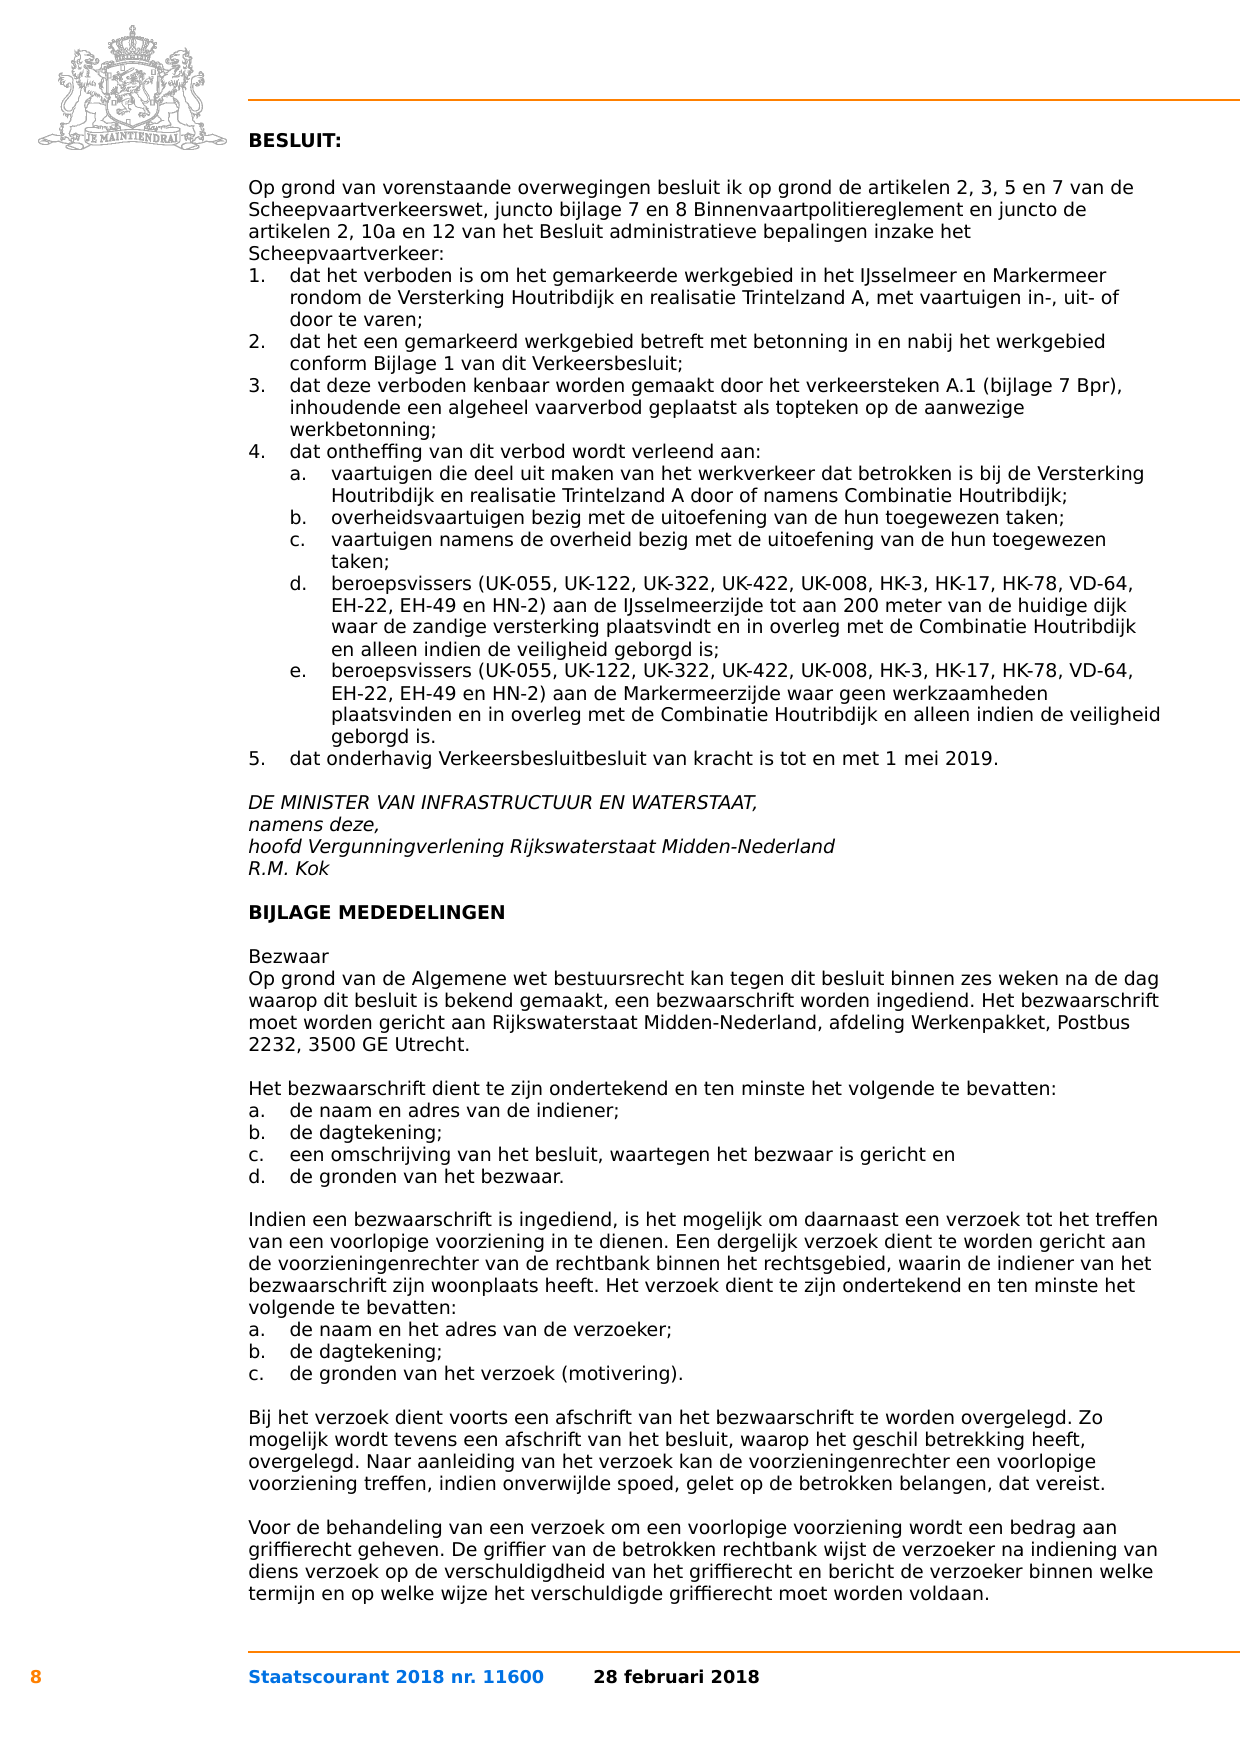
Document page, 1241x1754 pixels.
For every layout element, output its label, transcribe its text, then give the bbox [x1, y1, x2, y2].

text a. de naam en adres van de indiener; [248, 1099, 1163, 1122]
text b. overheidsvaartuigen bezig met de uitoefening van de hun toegewezen taken; [289, 507, 1163, 528]
text 4. dat ontheffing van dit verbod wordt verleend aan: [248, 441, 1163, 463]
subtitle BESLUIT: [248, 130, 1163, 152]
text Op grond van de Algemene wet bestuursrecht kan tegen dit besluit binnen zes weken na de dag waarop dit besluit is bekend gemaakt, een bezwaarschrift worden ingediend. Het bezwaarschrift moet worden gericht aan Rijkswaterstaat Midden-Nederland, afdeling Werkenpakket, Postbus 2232, 3500 GE Utrecht. [248, 968, 1163, 1056]
text BIJLAGE MEDEDELINGEN [248, 902, 1163, 924]
text c. vaartuigen namens de overheid bezig met de uitoefening van de hun toegewezen taken; [289, 528, 1163, 572]
text 2. dat het een gemarkeerd werkgebied betreft met betonning in en nabij het werkgebied conform Bijlage 1 van dit Verkeersbesluit; [248, 331, 1163, 375]
text 1. dat het verboden is om het gemarkeerde werkgebied in het IJsselmeer en Markermeer rondom de Versterking Houtribdijk en realisatie Trintelzand A, met vaartuigen in-, uit- of door te varen; [248, 265, 1163, 331]
text 5. dat onderhavig Verkeersbesluitbesluit van kracht is tot en met 1 mei 2019. [248, 748, 1163, 770]
text Indien een bezwaarschrift is ingediend, is het mogelijk om daarnaast een verzoek tot het treffen van een voorlopige voorziening in te dienen. Een dergelijk verzoek dient te worden gericht aan de voorzieningenrechter van de rechtbank binnen het rechtsgebied, waarin de indiener van het bezwaarschrift zijn woonplaats heeft. Het verzoek dient te zijn ondertekend en ten minste het volgende te bevatten: [248, 1209, 1163, 1319]
text b. de dagtekening; [248, 1122, 1163, 1143]
text 3. dat deze verboden kenbaar worden gemaakt door het verkeersteken A.1 (bijlage 7 Bpr), inhoudende een algeheel vaarverbod geplaatst als topteken op de aanwezige werkbetonning; [248, 375, 1163, 441]
text Op grond van vorenstaande overwegingen besluit ik op grond de artikelen 2, 3, 5 en 7 van de Scheepvaartverkeerswet, juncto bijlage 7 en 8 Binnenvaartpolitiereglement en juncto de artikelen 2, 10a en 12 van het Besluit administratieve bepalingen inzake het Scheepvaartverkeer: [248, 177, 1163, 265]
text d. beroepsvissers (UK-055, UK-122, UK-322, UK-422, UK-008, HK-3, HK-17, HK-78, VD-64, EH-22, EH-49 en HN-2) aan de IJsselmeerzijde tot aan 200 meter van de huidige dijk waar de zandige versterking plaatsvindt en in overleg met de Combinatie Houtribdijk en alleen indien de veiligheid geborgd is; [289, 572, 1163, 660]
text d. de gronden van het bezwaar. [248, 1166, 1163, 1187]
text c. een omschrijving van het besluit, waartegen het bezwaar is gericht en [248, 1143, 1163, 1166]
text Voor de behandeling van een verzoek om een voorlopige voorziening wordt een bedrag aan griffierecht geheven. De griffier van de betrokken rechtbank wijst de verzoeker na indiening van diens verzoek op de verschuldigdheid van het griffierecht en bericht de verzoeker binnen welke termijn en op welke wijze het verschuldigde griffierecht moet worden voldaan. [248, 1517, 1163, 1605]
text b. de dagtekening; [248, 1341, 1163, 1363]
text Bij het verzoek dient voorts een afschrift van het bezwaarschrift te worden overgelegd. Zo mogelijk wordt tevens een afschrift van het besluit, waarop het geschil betrekking heeft, overgelegd. Naar aanleiding van het verzoek kan de voorzieningenrechter een voorlopige voorziening treffen, indien onverwijlde spoed, gelet op de betrokken belangen, dat vereist. [248, 1407, 1163, 1495]
text e. beroepsvissers (UK-055, UK-122, UK-322, UK-422, UK-008, HK-3, HK-17, HK-78, VD-64, EH-22, EH-49 en HN-2) aan de Markermeerzijde waar geen werkzaamheden plaatsvinden en in overleg met de Combinatie Houtribdijk en alleen indien de veiligheid geborgd is. [289, 660, 1163, 748]
text Het bezwaarschrift dient te zijn ondertekend en ten minste het volgende te bevatten: [248, 1078, 1163, 1099]
text DE MINISTER VAN INFRASTRUCTUUR EN WATERSTAAT, namens deze, hoofd Vergunningverlening Rijkswaterstaat Midden-Nederland R.M. Kok [248, 792, 1163, 880]
picture [38, 25, 227, 150]
text a. de naam en het adres van de verzoeker; [248, 1319, 1163, 1341]
text c. de gronden van het verzoek (motivering). [248, 1363, 1163, 1385]
text a. vaartuigen die deel uit maken van het werkverkeer dat betrokken is bij de Versterking Houtribdijk en realisatie Trintelzand A door of namens Combinatie Houtribdijk; [289, 463, 1163, 507]
text Bezwaar [248, 946, 1163, 968]
